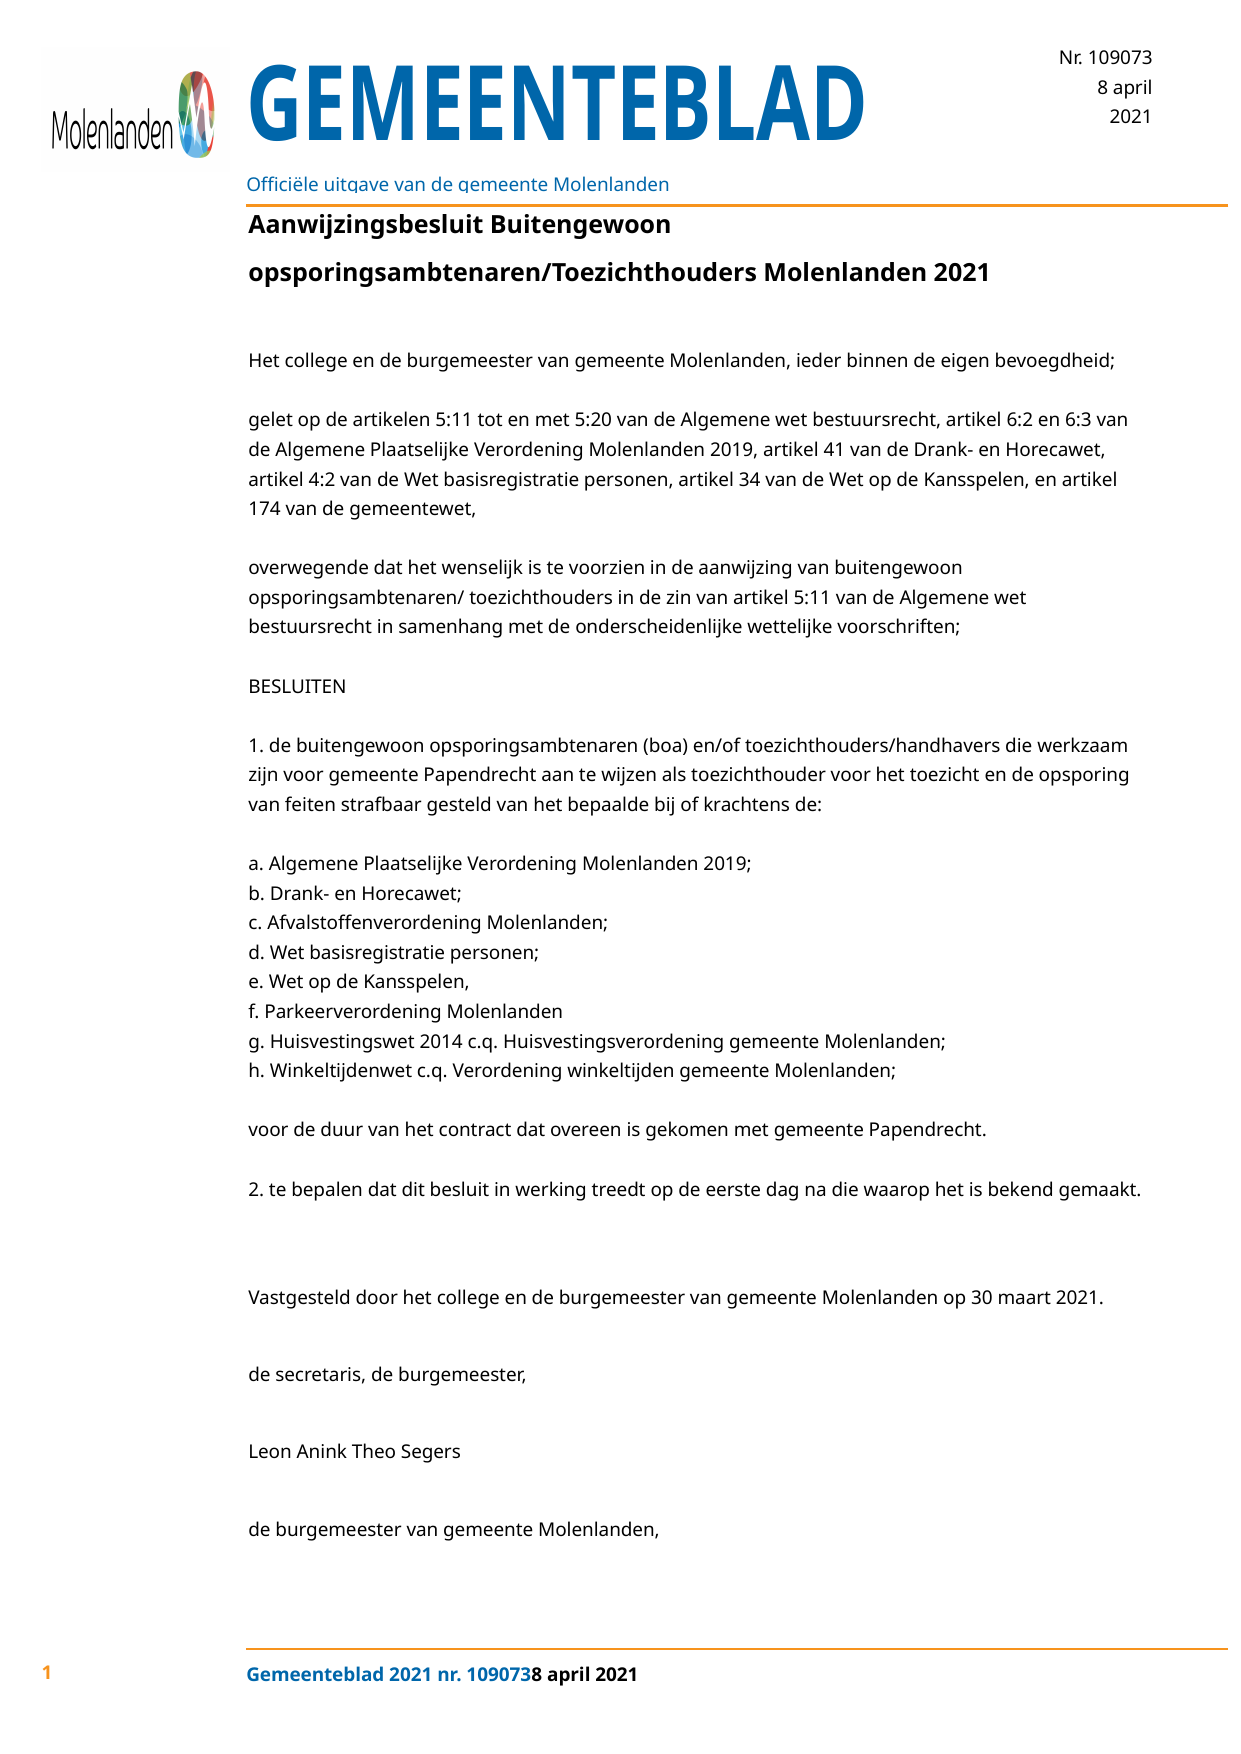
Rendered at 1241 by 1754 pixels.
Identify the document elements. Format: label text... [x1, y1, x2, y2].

text d. Wet basisregistratie personen; [248, 939, 1152, 965]
text Vastgesteld door het college en de burgemeester van gemeente Molenlanden op 30 maart 2021. [248, 1284, 1152, 1310]
text BESLUITEN [248, 673, 1152, 699]
text b. Drank- en Horecawet; [248, 880, 1152, 906]
text overwegende dat het wenselijk is te voorzien in de aanwijzing van buitengewoon opsporingsambtenaren/ toezichthouders in de zin van artikel 5:11 van de Algemene wet bestuursrecht in samenhang met de onderscheidenlijke wettelijke voorschriften; [248, 554, 1152, 639]
text 2. te bepalen dat dit besluit in werking treedt op de eerste dag na die waarop het is bekend gemaakt. [248, 1176, 1152, 1202]
text f. Parkeerverordening Molenlanden [248, 998, 1152, 1024]
text gelet op de artikelen 5:11 tot en met 5:20 van de Algemene wet bestuursrecht, artikel 6:2 en 6:3 van de Algemene Plaatselijke Verordening Molenlanden 2019, artikel 41 van de Drank- en Horecawet, artikel 4:2 van de Wet basisregistratie personen, artikel 34 van de Wet op de Kansspelen, en artikel 174 van de gemeentewet, [248, 407, 1152, 521]
text a. Algemene Plaatselijke Verordening Molenlanden 2019; [248, 850, 1152, 876]
text e. Wet op de Kansspelen, [248, 969, 1152, 994]
text voor de duur van het contract dat overeen is gekomen met gemeente Papendrecht. [248, 1117, 1152, 1142]
picture [41, 47, 231, 172]
text g. Huisvestingswet 2014 c.q. Huisvestingsverordening gemeente Molenlanden; [248, 1028, 1152, 1054]
text Leon Anink Theo Segers [248, 1439, 1152, 1464]
text de burgemeester van gemeente Molenlanden, [248, 1516, 1152, 1542]
text Aanwijzingsbesluit Buitengewoon opsporingsambtenaren/Toezichthouders Molenlanden 2021 [248, 207, 1152, 288]
text de secretaris, de burgemeester, [248, 1361, 1152, 1387]
text c. Afvalstoffenverordening Molenlanden; [248, 909, 1152, 935]
text 1. de buitengewoon opsporingsambtenaren (boa) en/of toezichthouders/handhavers die werkzaam zijn voor gemeente Papendrecht aan te wijzen als toezichthouder voor het toezicht en de opsporing van feiten strafbaar gesteld van het bepaalde bij of krachtens de: [248, 732, 1152, 817]
text h. Winkeltijdenwet c.q. Verordening winkeltijden gemeente Molenlanden; [248, 1057, 1152, 1083]
text Het college en de burgemeester van gemeente Molenlanden, ieder binnen de eigen bevoegdheid; [248, 347, 1152, 373]
